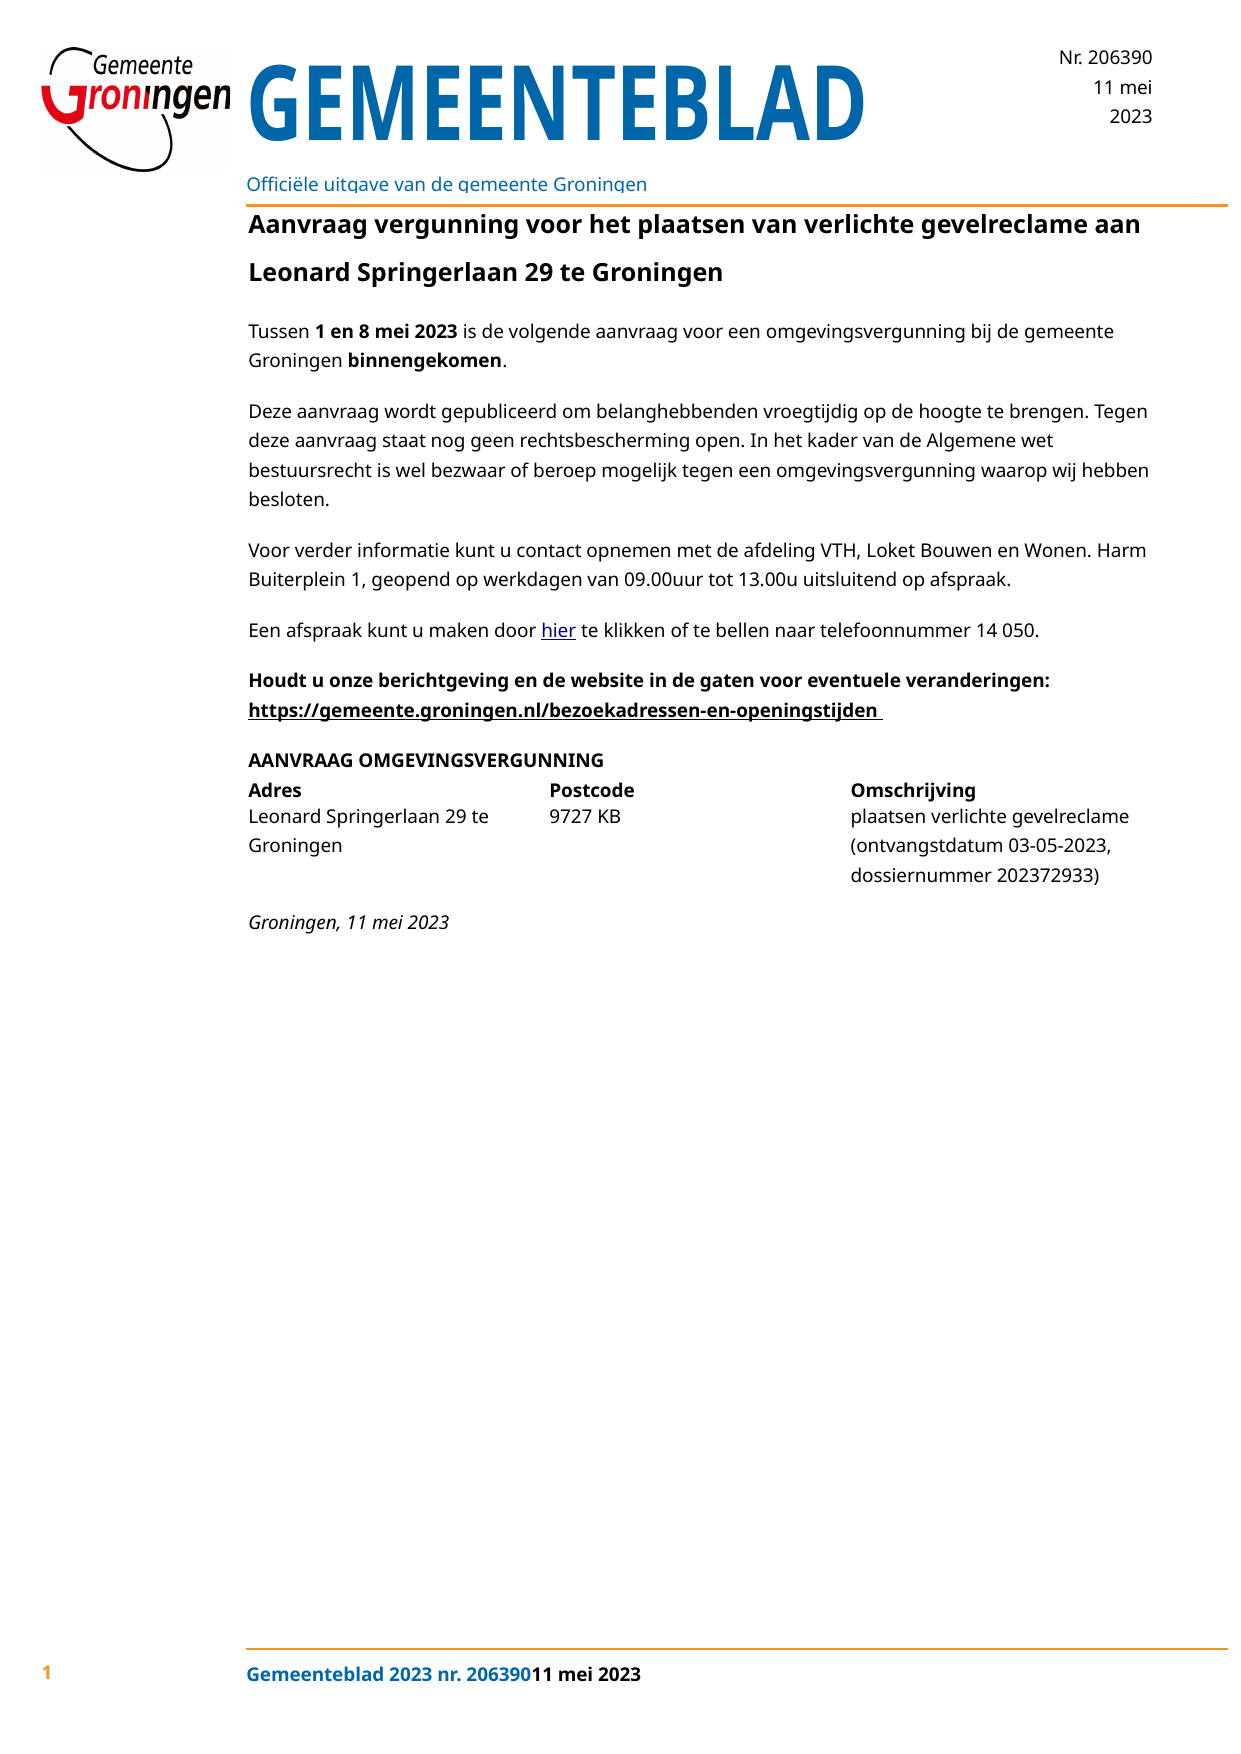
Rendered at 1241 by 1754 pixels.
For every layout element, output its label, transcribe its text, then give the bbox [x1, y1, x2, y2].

text Groningen, 11 mei 2023 [248, 909, 1152, 935]
table_header Adres [248, 777, 549, 803]
text AANVRAAG OMGEVINGSVERGUNNING [248, 747, 1152, 773]
text Voor verder informatie kunt u contact opnemen met de afdeling VTH, Loket Bouwen en Wonen. Harm Buiterplein 1, geopend op werkdagen van 09.00uur tot 13.00u uitsluitend op afspraak. [248, 537, 1152, 592]
text Aanvraag vergunning voor het plaatsen van verlichte gevelreclame aan Leonard Springerlaan 29 te Groningen [248, 207, 1152, 288]
table_cell 9727 KB [549, 803, 850, 888]
table_cell plaatsen verlichte gevelreclame (ontvangstdatum 03-05-2023, dossiernummer 202372933) [850, 803, 1152, 888]
text Een afspraak kunt u maken door hier te klikken of te bellen naar telefoonnummer 14 050. [248, 617, 1152, 643]
text Deze aanvraag wordt gepubliceerd om belanghebbenden vroegtijdig op de hoogte te brengen. Tegen deze aanvraag staat nog geen rechtsbescherming open. In het kader van de Algemene wet bestuursrecht is wel bezwaar of beroep mogelijk tegen een omgevingsvergunning waarop wij hebben besloten. [248, 398, 1152, 512]
table_header Omschrijving [850, 777, 1152, 803]
text Houdt u onze berichtgeving en de website in de gaten voor eventuele veranderingen: https://gemeente.groningen.nl/bezoekadressen-en-openingstijden [248, 667, 1152, 723]
text Tussen 1 en 8 mei 2023 is de volgende aanvraag voor een omgevingsvergunning bij de gemeente Groningen binnengekomen. [248, 318, 1152, 373]
picture [41, 47, 231, 172]
table_header Postcode [549, 777, 850, 803]
table_cell Leonard Springerlaan 29 te Groningen [248, 803, 549, 888]
